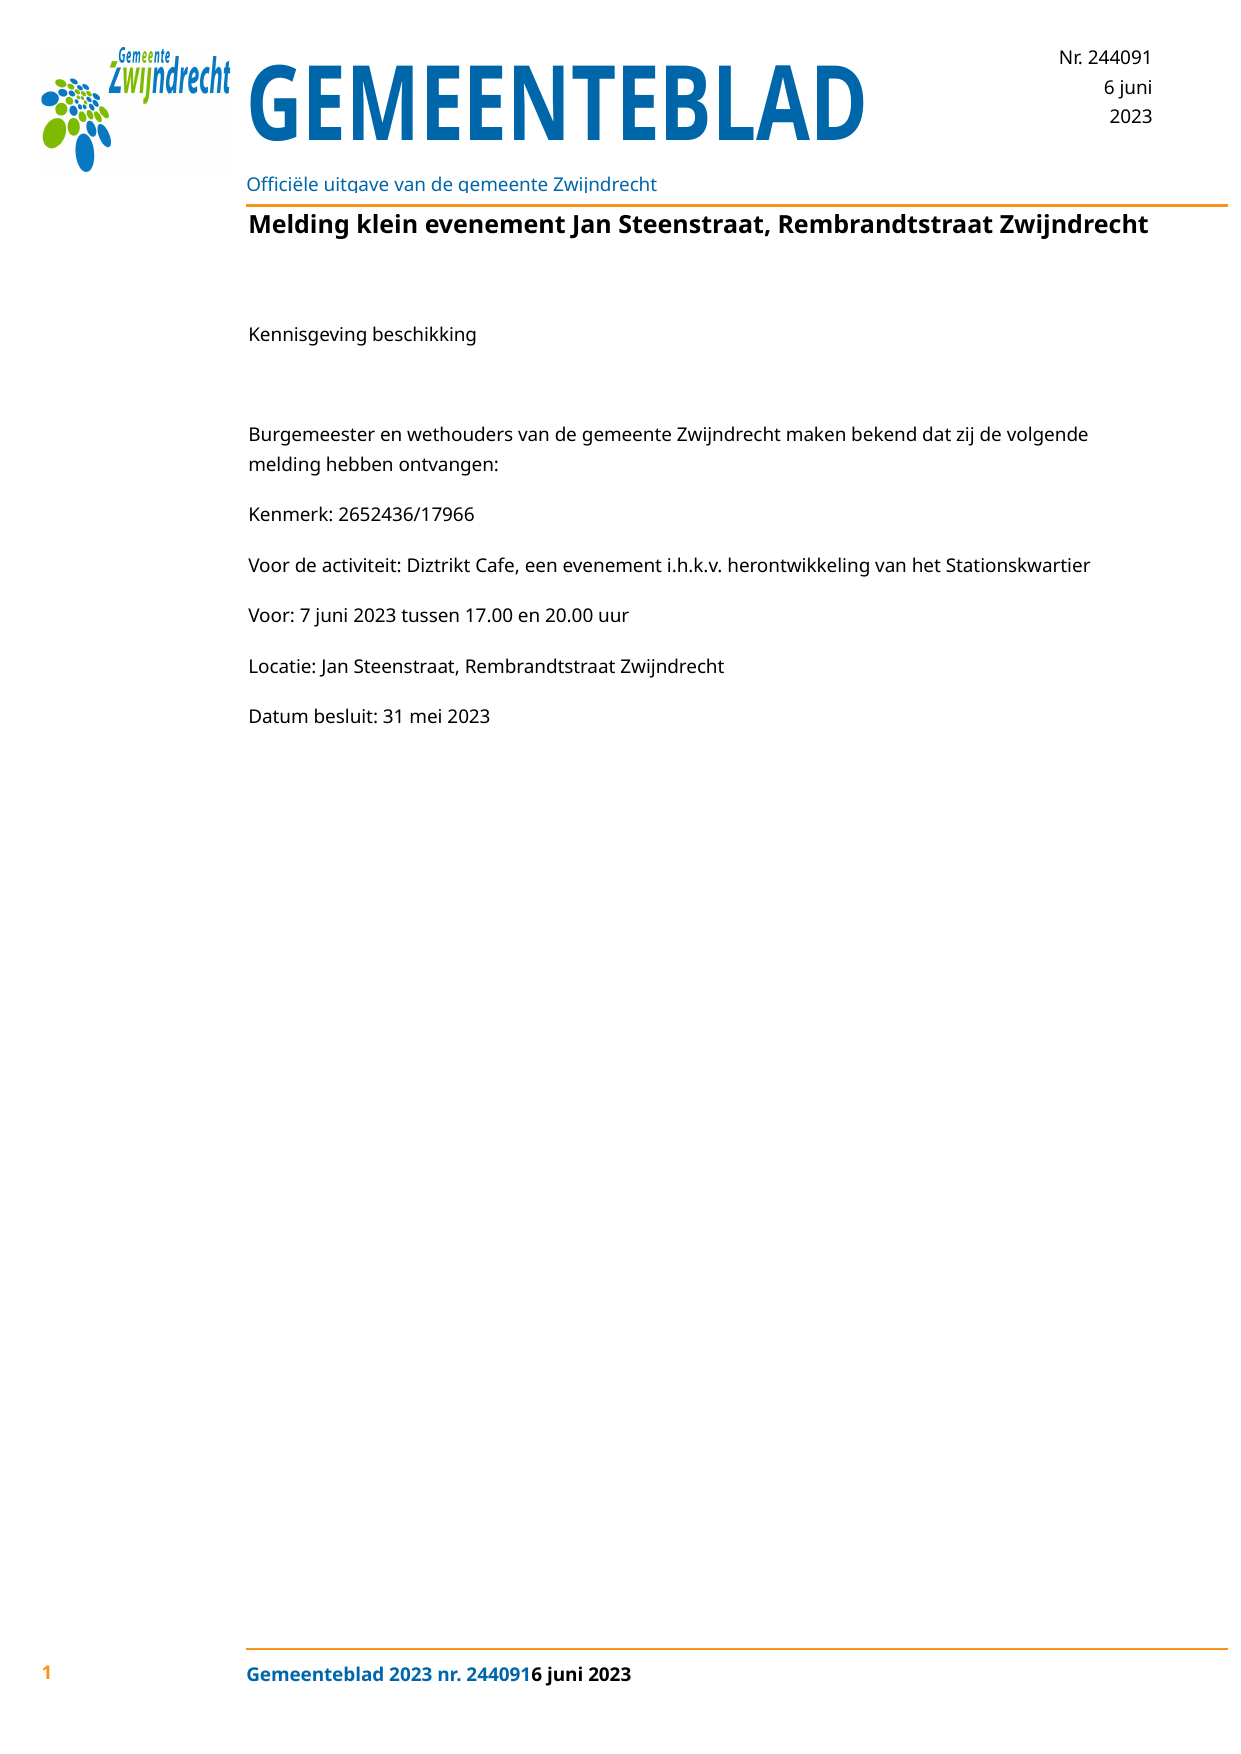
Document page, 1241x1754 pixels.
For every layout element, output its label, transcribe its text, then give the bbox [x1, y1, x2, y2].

text Melding klein evenement Jan Steenstraat, Rembrandtstraat Zwijndrecht [248, 207, 1152, 241]
text Datum besluit: 31 mei 2023 [248, 703, 1152, 729]
text Burgemeester en wethouders van de gemeente Zwijndrecht maken bekend dat zij de volgende melding hebben ontvangen: [248, 422, 1152, 477]
text Voor de activiteit: Diztrikt Cafe, een evenement i.h.k.v. herontwikkeling van het Stationskwartier [248, 552, 1152, 578]
text Locatie: Jan Steenstraat, Rembrandtstraat Zwijndrecht [248, 653, 1152, 678]
text Kenmerk: 2652436/17966 [248, 502, 1152, 527]
text Voor: 7 juni 2023 tussen 17.00 en 20.00 uur [248, 602, 1152, 628]
text Kennisgeving beschikking [248, 321, 1152, 346]
picture [41, 47, 231, 172]
